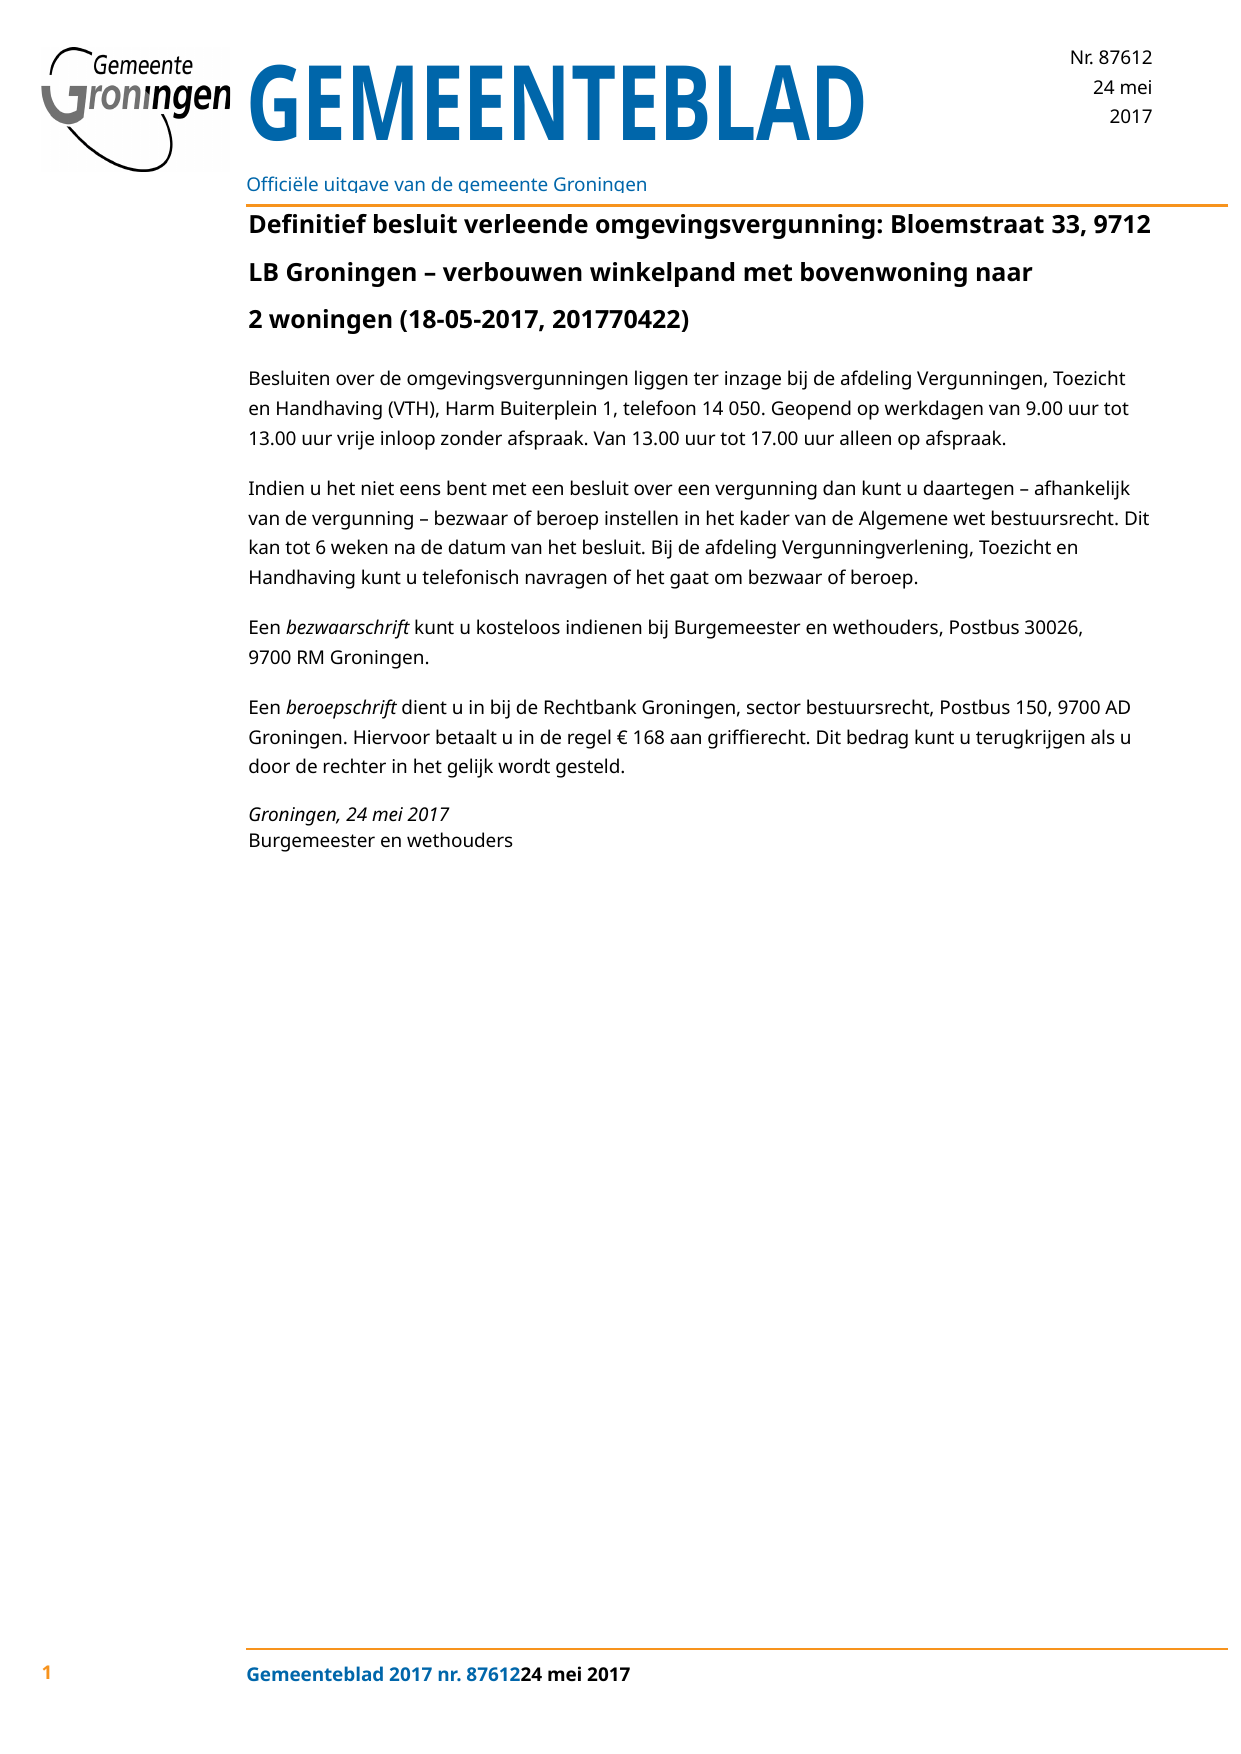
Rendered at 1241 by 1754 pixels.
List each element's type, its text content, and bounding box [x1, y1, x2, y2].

text Een beroepschrift dient u in bij de Rechtbank Groningen, sector bestuursrecht, Postbus 150, 9700 AD Groningen. Hiervoor betaalt u in de regel € 168 aan griffierecht. Dit bedrag kunt u terugkrijgen als u door de rechter in het gelijk wordt gesteld. [248, 694, 1152, 779]
text Burgemeester en wethouders [248, 827, 1152, 853]
text Groningen, 24 mei 2017 [248, 801, 1152, 827]
text Definitief besluit verleende omgevingsvergunning: Bloemstraat 33, 9712 LB Groningen – verbouwen winkelpand met bovenwoning naar 2 woningen (18-05-2017, 201770422) [248, 207, 1152, 336]
picture [41, 47, 231, 172]
text Besluiten over de omgevingsvergunningen liggen ter inzage bij de afdeling Vergunningen, Toezicht en Handhaving (VTH), Harm Buiterplein 1, telefoon 14 050. Geopend op werkdagen van 9.00 uur tot 13.00 uur vrije inloop zonder afspraak. Van 13.00 uur tot 17.00 uur alleen op afspraak. [248, 366, 1152, 450]
text Een bezwaarschrift kunt u kosteloos indienen bij Burgemeester en wethouders, Postbus 30026, 9700 RM Groningen. [248, 614, 1152, 669]
text Indien u het niet eens bent met een besluit over een vergunning dan kunt u daartegen – afhankelijk van de vergunning – bezwaar of beroep instellen in het kader van de Algemene wet bestuursrecht. Dit kan tot 6 weken na de datum van het besluit. Bij de afdeling Vergunningverlening, Toezicht en Handhaving kunt u telefonisch navragen of het gaat om bezwaar of beroep. [248, 475, 1152, 589]
